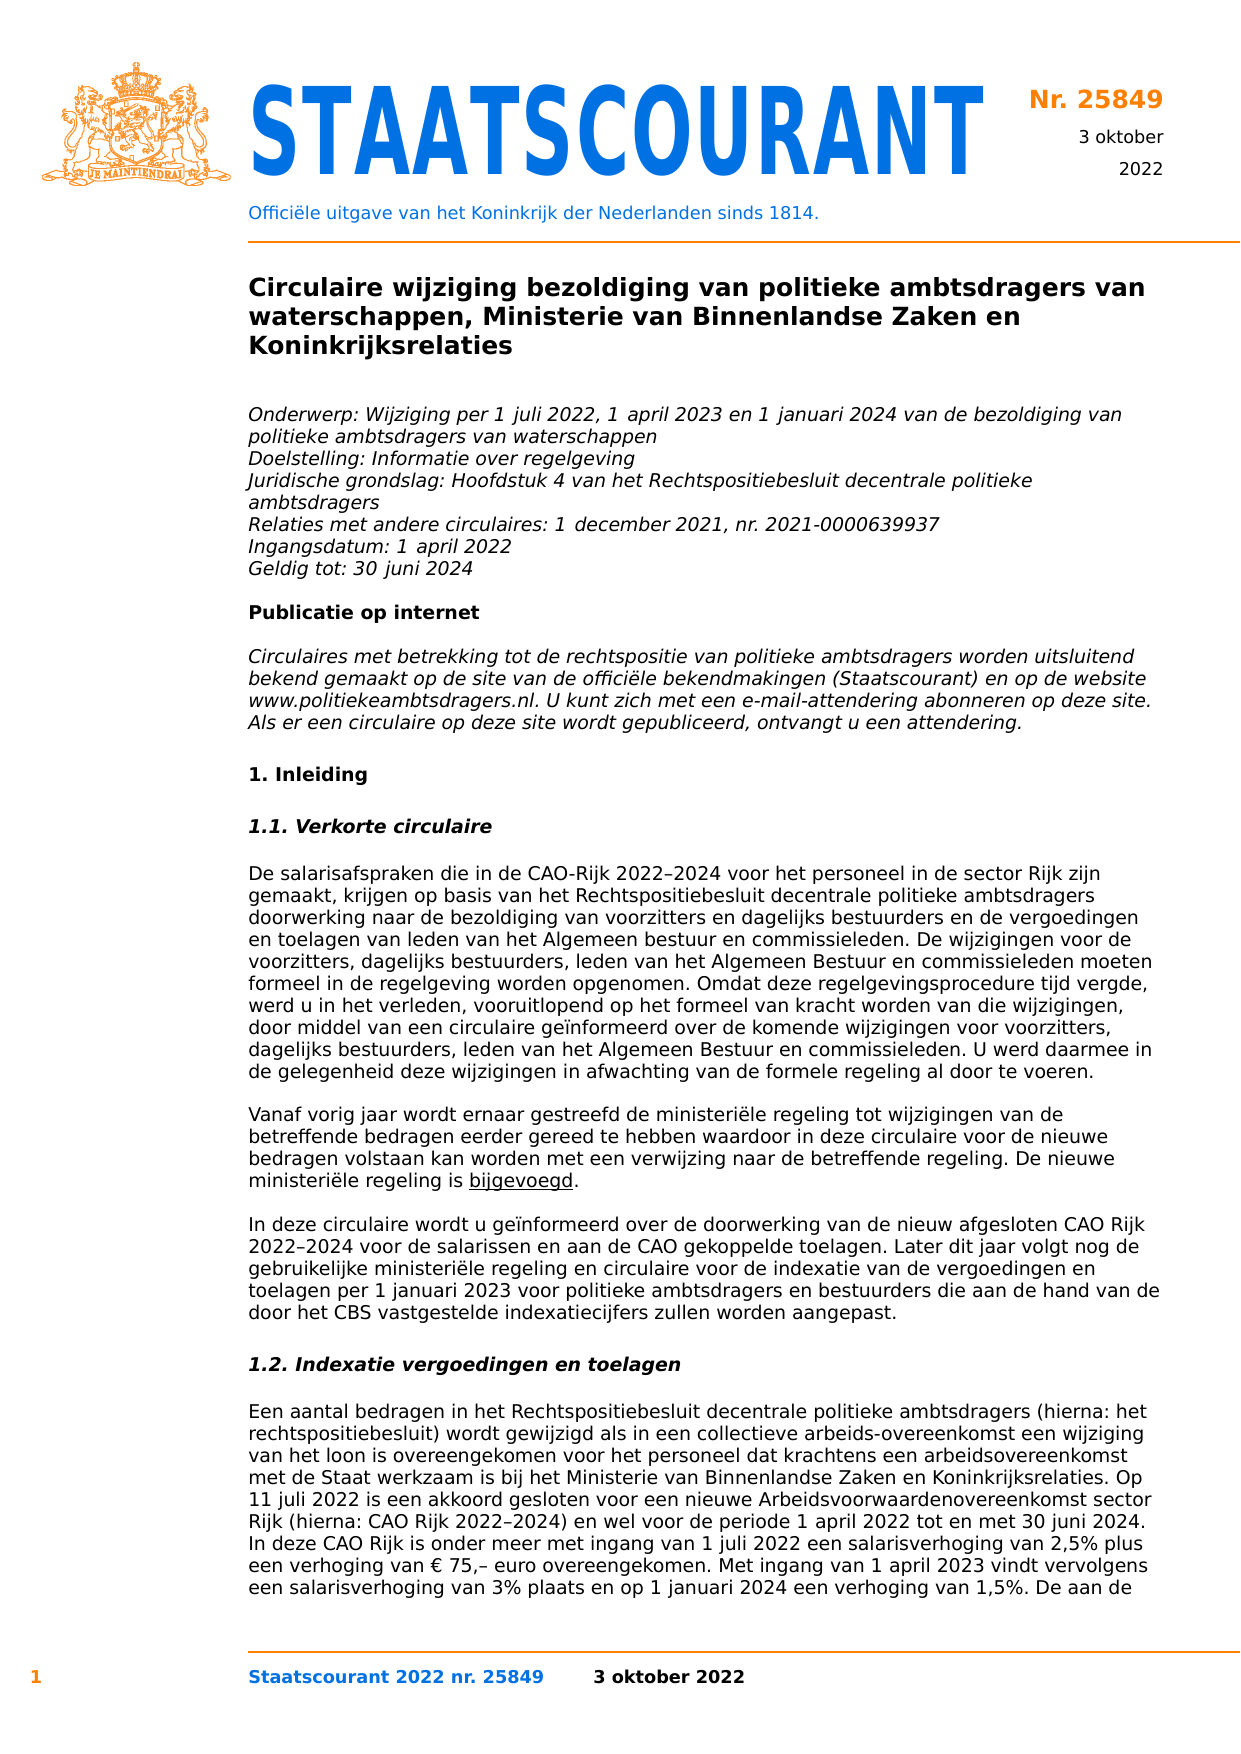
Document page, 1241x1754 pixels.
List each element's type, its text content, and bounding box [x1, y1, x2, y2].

subtitle Publicatie op internet [248, 602, 1163, 624]
subtitle 1.2. Indexatie vergoedingen en toelagen [248, 1354, 1163, 1376]
text De salarisafspraken die in de CAO-Rijk 2022–2024 voor het personeel in de sector Rijk zijn gemaakt, krijgen op basis van het Rechtspositiebesluit decentrale politieke ambtsdragers doorwerking naar de bezoldiging van voorzitters en dagelijks bestuurders en de vergoedingen en toelagen van leden van het Algemeen bestuur en commissieleden. De wijzigingen voor de voorzitters, dagelijks bestuurders, leden van het Algemeen Bestuur en commissieleden moeten formeel in de regelgeving worden opgenomen. Omdat deze regelgevingsprocedure tijd vergde, werd u in het verleden, vooruitlopend op het formeel van kracht worden van die wijzigingen, door middel van een circulaire geïnformeerd over de komende wijzigingen voor voorzitters, dagelijks bestuurders, leden van het Algemeen Bestuur en commissieleden. U werd daarmee in de gelegenheid deze wijzigingen in afwachting van de formele regeling al door te voeren. [248, 863, 1163, 1082]
text Juridische grondslag: Hoofdstuk 4 van het Rechtspositiebesluit decentrale politieke ambtsdragers [248, 470, 1163, 514]
table_header Nr. 25849 [998, 62, 1240, 121]
text Onderwerp: Wijziging per 1 juli 2022, 1 april 2023 en 1 januari 2024 van de bezoldiging van politieke ambtsdragers van waterschappen [248, 404, 1163, 448]
table_cell Officiële uitgave van het Koninkrijk der Nederlanden sinds 1814. [248, 203, 1240, 241]
subtitle 1. Inleiding [248, 764, 1163, 786]
subtitle Circulaire wijziging bezoldiging van politieke ambtsdragers van waterschappen, Ministerie van Binnenlandse Zaken en Koninkrijksrelaties [248, 273, 1163, 361]
text Vanaf vorig jaar wordt ernaar gestreefd de ministeriële regeling tot wijzigingen van de betreffende bedragen eerder gereed te hebben waardoor in deze circulaire voor de nieuwe bedragen volstaan kan worden met een verwijzing naar de betreffende regeling. De nieuwe ministeriële regeling is bijgevoegd. [248, 1104, 1163, 1192]
text Ingangsdatum: 1 april 2022 [248, 536, 1163, 558]
text Relaties met andere circulaires: 1 december 2021, nr. 2021-0000639937 [248, 514, 1163, 536]
text Een aantal bedragen in het Rechtspositiebesluit decentrale politieke ambtsdragers (hierna: het rechtspositiebesluit) wordt gewijzigd als in een collectieve arbeids-overeenkomst een wijziging van het loon is overeengekomen voor het personeel dat krachtens een arbeidsovereenkomst met de Staat werkzaam is bij het Ministerie van Binnenlandse Zaken en Koninkrijksrelaties. Op 11 juli 2022 is een akkoord gesloten voor een nieuwe Arbeidsvoorwaardenovereenkomst sector Rijk (hierna: CAO Rijk 2022–2024) en wel voor de periode 1 april 2022 tot en met 30 juni 2024. [248, 1401, 1163, 1533]
text Circulaires met betrekking tot de rechtspositie van politieke ambtsdragers worden uitsluitend bekend gemaakt op de site van de officiële bekendmakingen (Staatscourant) en op de website www.politiekeambtsdragers.nl. U kunt zich met een e-mail-attendering abonneren op deze site. Als er een circulaire op deze site wordt gepubliceerd, ontvangt u een attendering. [248, 646, 1163, 734]
picture [41, 62, 231, 186]
text Geldig tot: 30 juni 2024 [248, 558, 1163, 580]
subtitle 1.1. Verkorte circulaire [248, 816, 1163, 838]
text Doelstelling: Informatie over regelgeving [248, 448, 1163, 470]
table_header STAATSCOURANT [248, 62, 998, 203]
text In deze CAO Rijk is onder meer met ingang van 1 juli 2022 een salarisverhoging van 2,5% plus een verhoging van € 75,– euro overeengekomen. Met ingang van 1 april 2023 vindt vervolgens een salarisverhoging van 3% plaats en op 1 januari 2024 een verhoging van 1,5%. De aan de [248, 1533, 1163, 1599]
table_cell 2022 [998, 153, 1240, 203]
table_cell 3 oktober [998, 121, 1240, 153]
table_header [25, 62, 248, 241]
text In deze circulaire wordt u geïnformeerd over de doorwerking van de nieuw afgesloten CAO Rijk 2022–2024 voor de salarissen en aan de CAO gekoppelde toelagen. Later dit jaar volgt nog de gebruikelijke ministeriële regeling en circulaire voor de indexatie van de vergoedingen en toelagen per 1 januari 2023 voor politieke ambtsdragers en bestuurders die aan de hand van de door het CBS vastgestelde indexatiecijfers zullen worden aangepast. [248, 1214, 1163, 1324]
